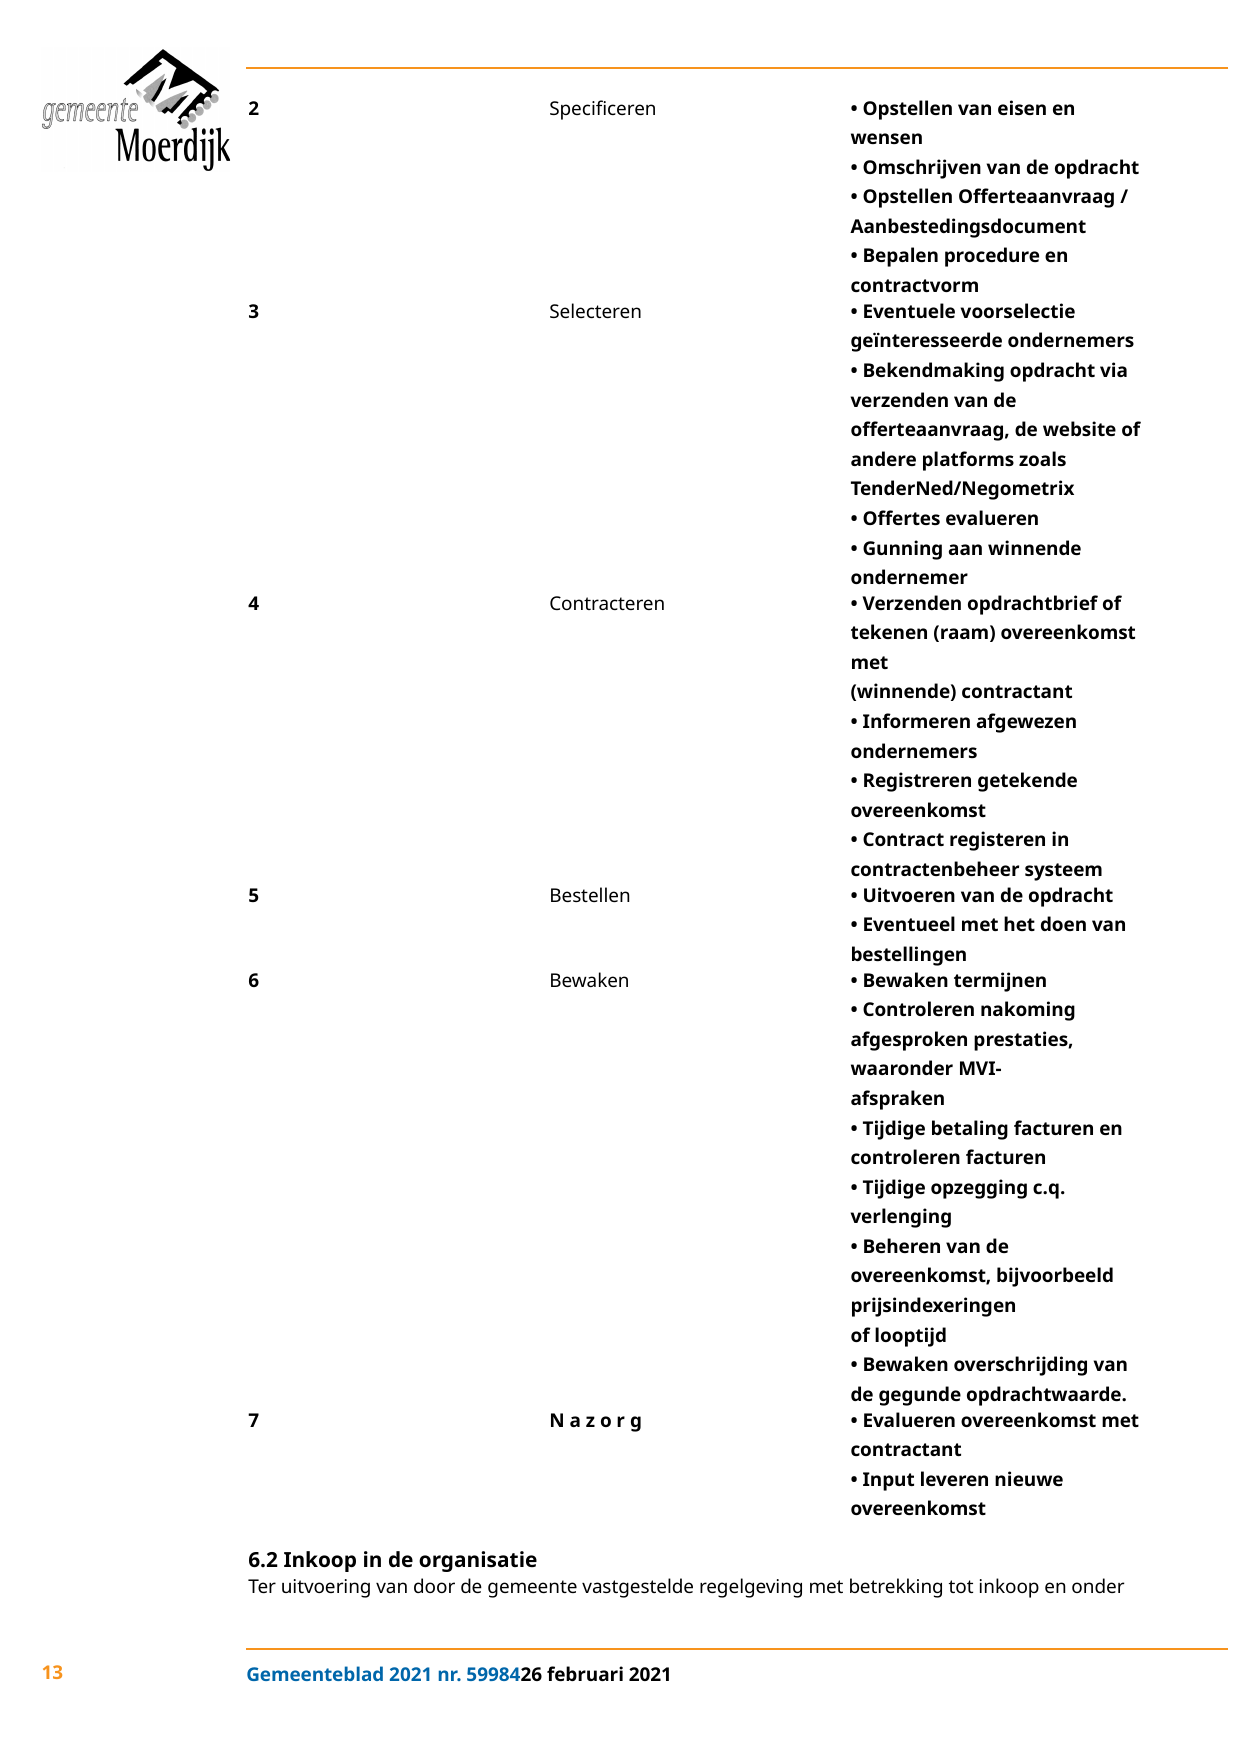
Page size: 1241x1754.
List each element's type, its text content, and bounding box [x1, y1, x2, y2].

table_cell Specificeren [549, 95, 850, 298]
table_cell Selecteren [549, 298, 850, 590]
table_cell 6 [248, 967, 549, 1407]
text Ter uitvoering van door de gemeente vastgestelde regelgeving met betrekking tot inkoop en onder [248, 1574, 1152, 1599]
table_cell • Eventuele voorselectie geïnteresseerde ondernemers • Bekendmaking opdracht via verzenden van de offerteaanvraag, de website of andere platforms zoals TenderNed/Negometrix • Offertes evalueren • Gunning aan winnende ondernemer [850, 298, 1152, 590]
text 6.2 Inkoop in de organisatie [248, 1545, 1152, 1574]
table_cell Bewaken [549, 967, 850, 1407]
table_cell • Verzenden opdrachtbrief of tekenen (raam) overeenkomst met (winnende) contractant • Informeren afgewezen ondernemers • Registreren getekende overeenkomst • Contract registeren in contractenbeheer systeem [850, 590, 1152, 882]
table_cell 4 [248, 590, 549, 882]
table_cell • Bewaken termijnen • Controleren nakoming afgesproken prestaties, waaronder MVI- afspraken • Tijdige betaling facturen en controleren facturen • Tijdige opzegging c.q. verlenging • Beheren van de overeenkomst, bijvoorbeeld prijsindexeringen of looptijd • Bewaken overschrijding van de gegunde opdrachtwaarde. [850, 967, 1152, 1407]
table_cell 3 [248, 298, 549, 590]
table_cell 2 [248, 95, 549, 298]
table_cell N a z o r g [549, 1407, 850, 1521]
table_cell Bestellen [549, 882, 850, 967]
table_cell • Uitvoeren van de opdracht • Eventueel met het doen van bestellingen [850, 882, 1152, 967]
picture [41, 47, 231, 172]
table_cell • Opstellen van eisen en wensen • Omschrijven van de opdracht • Opstellen Offerteaanvraag / Aanbestedingsdocument • Bepalen procedure en contractvorm [850, 95, 1152, 298]
table_cell 7 [248, 1407, 549, 1521]
table_cell • Evalueren overeenkomst met contractant • Input leveren nieuwe overeenkomst [850, 1407, 1152, 1521]
table_cell Contracteren [549, 590, 850, 882]
table_cell 5 [248, 882, 549, 967]
